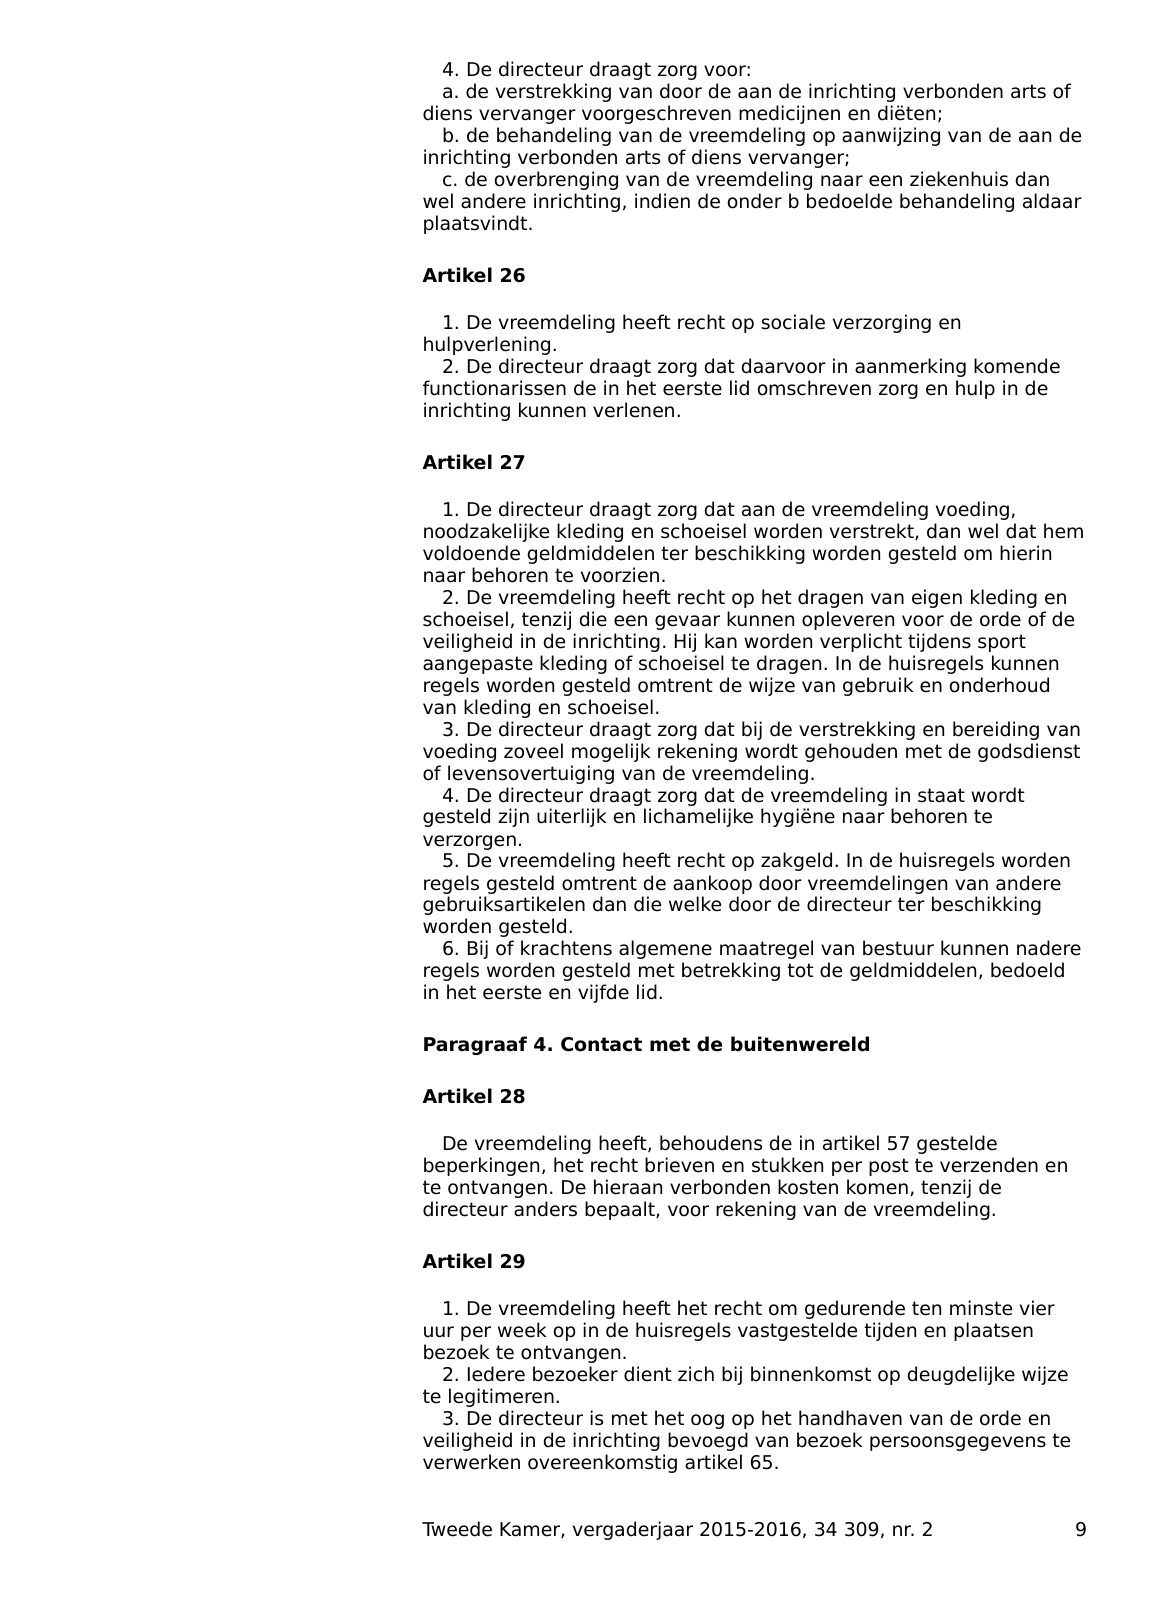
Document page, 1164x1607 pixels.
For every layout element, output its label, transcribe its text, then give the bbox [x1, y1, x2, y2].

text b. de behandeling van de vreemdeling op aanwijzing van de aan de inrichting verbonden arts of diens vervanger; [422, 125, 1087, 169]
text 2. Iedere bezoeker dient zich bij binnenkomst op deugdelijke wijze te legitimeren. [422, 1364, 1087, 1408]
subtitle Paragraaf 4. Contact met de buitenwereld [422, 1034, 1087, 1056]
text 5. De vreemdeling heeft recht op zakgeld. In de huisregels worden regels gesteld omtrent de aankoop door vreemdelingen van andere gebruiksartikelen dan die welke door de directeur ter beschikking worden gesteld. [422, 850, 1087, 938]
text 3. De directeur is met het oog op het handhaven van de orde en veiligheid in de inrichting bevoegd van bezoek persoonsgegevens te verwerken overeenkomstig artikel 65. [422, 1408, 1087, 1474]
text 2. De vreemdeling heeft recht op het dragen van eigen kleding en schoeisel, tenzij die een gevaar kunnen opleveren voor de orde of de veiligheid in de inrichting. Hij kan worden verplicht tijdens sport aangepaste kleding of schoeisel te dragen. In de huisregels kunnen regels worden gesteld omtrent de wijze van gebruik en onderhoud van kleding en schoeisel. [422, 587, 1087, 718]
text De vreemdeling heeft, behoudens de in artikel 57 gestelde beperkingen, het recht brieven en stukken per post te verzenden en te ontvangen. De hieraan verbonden kosten komen, tenzij de directeur anders bepaalt, voor rekening van de vreemdeling. [422, 1133, 1087, 1221]
text 1. De vreemdeling heeft het recht om gedurende ten minste vier uur per week op in de huisregels vastgestelde tijden en plaatsen bezoek te ontvangen. [422, 1298, 1087, 1364]
subtitle Artikel 28 [422, 1086, 1087, 1108]
subtitle Artikel 27 [422, 452, 1087, 474]
subtitle Artikel 29 [422, 1251, 1087, 1273]
text a. de verstrekking van door de aan de inrichting verbonden arts of diens vervanger voorgeschreven medicijnen en diëten; [422, 81, 1087, 125]
text 1. De vreemdeling heeft recht op sociale verzorging en hulpverlening. [422, 312, 1087, 356]
text 4. De directeur draagt zorg voor: [422, 59, 1087, 81]
text 4. De directeur draagt zorg dat de vreemdeling in staat wordt gesteld zijn uiterlijk en lichamelijke hygiëne naar behoren te verzorgen. [422, 784, 1087, 850]
subtitle Artikel 26 [422, 265, 1087, 287]
text 2. De directeur draagt zorg dat daarvoor in aanmerking komende functionarissen de in het eerste lid omschreven zorg en hulp in de inrichting kunnen verlenen. [422, 356, 1087, 422]
text 6. Bij of krachtens algemene maatregel van bestuur kunnen nadere regels worden gesteld met betrekking tot de geldmiddelen, bedoeld in het eerste en vijfde lid. [422, 938, 1087, 1004]
text 3. De directeur draagt zorg dat bij de verstrekking en bereiding van voeding zoveel mogelijk rekening wordt gehouden met de godsdienst of levensovertuiging van de vreemdeling. [422, 718, 1087, 784]
text c. de overbrenging van de vreemdeling naar een ziekenhuis dan wel andere inrichting, indien de onder b bedoelde behandeling aldaar plaatsvindt. [422, 169, 1087, 235]
text 1. De directeur draagt zorg dat aan de vreemdeling voeding, noodzakelijke kleding en schoeisel worden verstrekt, dan wel dat hem voldoende geldmiddelen ter beschikking worden gesteld om hierin naar behoren te voorzien. [422, 499, 1087, 587]
